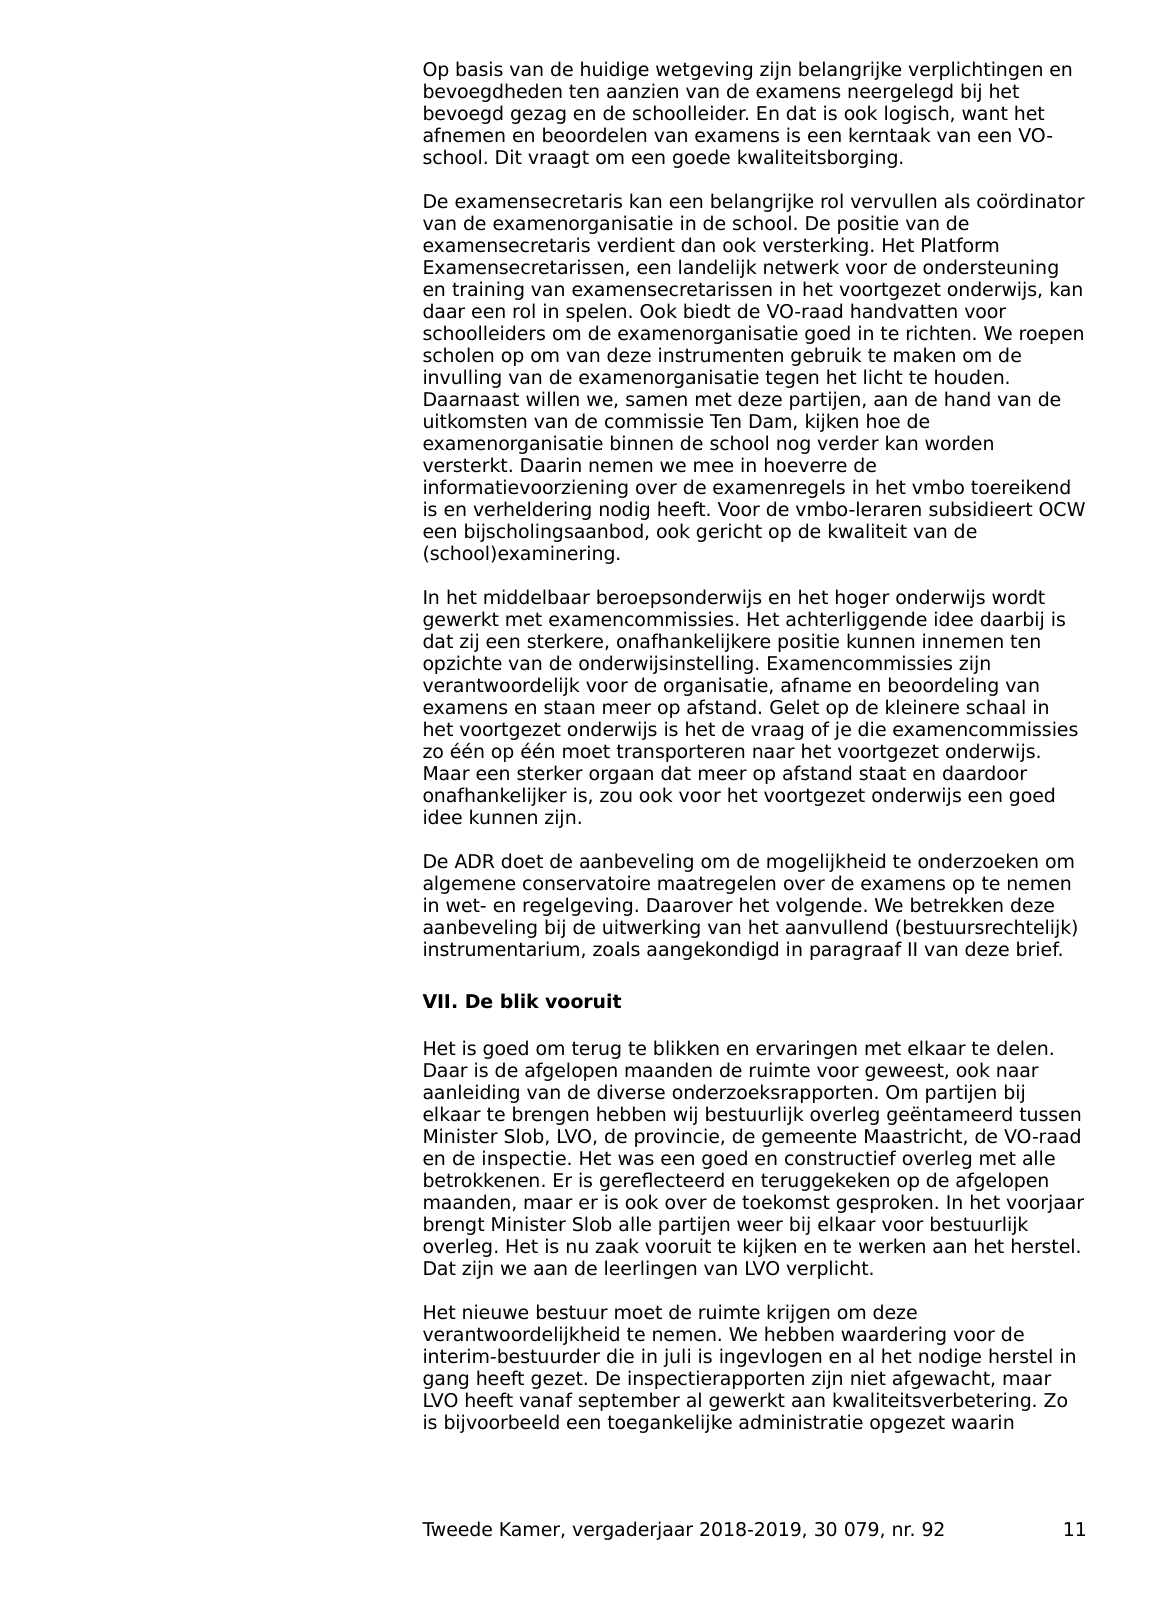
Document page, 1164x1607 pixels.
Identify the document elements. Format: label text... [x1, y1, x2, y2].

text De examensecretaris kan een belangrijke rol vervullen als coördinator van de examenorganisatie in de school. De positie van de examensecretaris verdient dan ook versterking. Het Platform Examensecretarissen, een landelijk netwerk voor de ondersteuning en training van examensecretarissen in het voortgezet onderwijs, kan daar een rol in spelen. Ook biedt de VO-raad handvatten voor schoolleiders om de examenorganisatie goed in te richten. We roepen scholen op om van deze instrumenten gebruik te maken om de invulling van de examenorganisatie tegen het licht te houden. Daarnaast willen we, samen met deze partijen, aan de hand van de uitkomsten van de commissie Ten Dam, kijken hoe de examenorganisatie binnen de school nog verder kan worden versterkt. Daarin nemen we mee in hoeverre de informatievoorziening over de examenregels in het vmbo toereikend is en verheldering nodig heeft. Voor de vmbo-leraren subsidieert OCW een bijscholingsaanbod, ook gericht op de kwaliteit van de (school)examinering. [422, 191, 1087, 565]
text Het nieuwe bestuur moet de ruimte krijgen om deze verantwoordelijkheid te nemen. We hebben waardering voor de interim-bestuurder die in juli is ingevlogen en al het nodige herstel in gang heeft gezet. De inspectierapporten zijn niet afgewacht, maar LVO heeft vanaf september al gewerkt aan kwaliteitsverbetering. Zo is bijvoorbeeld een toegankelijke administratie opgezet waarin [422, 1302, 1087, 1434]
subtitle VII. De blik vooruit [422, 991, 1087, 1013]
text Op basis van de huidige wetgeving zijn belangrijke verplichtingen en bevoegdheden ten aanzien van de examens neergelegd bij het bevoegd gezag en de schoolleider. En dat is ook logisch, want het afnemen en beoordelen van examens is een kerntaak van een VO-school. Dit vraagt om een goede kwaliteitsborging. [422, 59, 1087, 169]
text In het middelbaar beroepsonderwijs en het hoger onderwijs wordt gewerkt met examencommissies. Het achterliggende idee daarbij is dat zij een sterkere, onafhankelijkere positie kunnen innemen ten opzichte van de onderwijsinstelling. Examencommissies zijn verantwoordelijk voor de organisatie, afname en beoordeling van examens en staan meer op afstand. Gelet op de kleinere schaal in het voortgezet onderwijs is het de vraag of je die examencommissies zo één op één moet transporteren naar het voortgezet onderwijs. Maar een sterker orgaan dat meer op afstand staat en daardoor onafhankelijker is, zou ook voor het voortgezet onderwijs een goed idee kunnen zijn. [422, 587, 1087, 829]
text De ADR doet de aanbeveling om de mogelijkheid te onderzoeken om algemene conservatoire maatregelen over de examens op te nemen in wet- en regelgeving. Daarover het volgende. We betrekken deze aanbeveling bij de uitwerking van het aanvullend (bestuursrechtelijk) instrumentarium, zoals aangekondigd in paragraaf II van deze brief. [422, 851, 1087, 961]
text Het is goed om terug te blikken en ervaringen met elkaar te delen. Daar is de afgelopen maanden de ruimte voor geweest, ook naar aanleiding van de diverse onderzoeksrapporten. Om partijen bij elkaar te brengen hebben wij bestuurlijk overleg geëntameerd tussen Minister Slob, LVO, de provincie, de gemeente Maastricht, de VO-raad en de inspectie. Het was een goed en constructief overleg met alle betrokkenen. Er is gereflecteerd en teruggekeken op de afgelopen maanden, maar er is ook over de toekomst gesproken. In het voorjaar brengt Minister Slob alle partijen weer bij elkaar voor bestuurlijk overleg. Het is nu zaak vooruit te kijken en te werken aan het herstel. Dat zijn we aan de leerlingen van LVO verplicht. [422, 1038, 1087, 1279]
